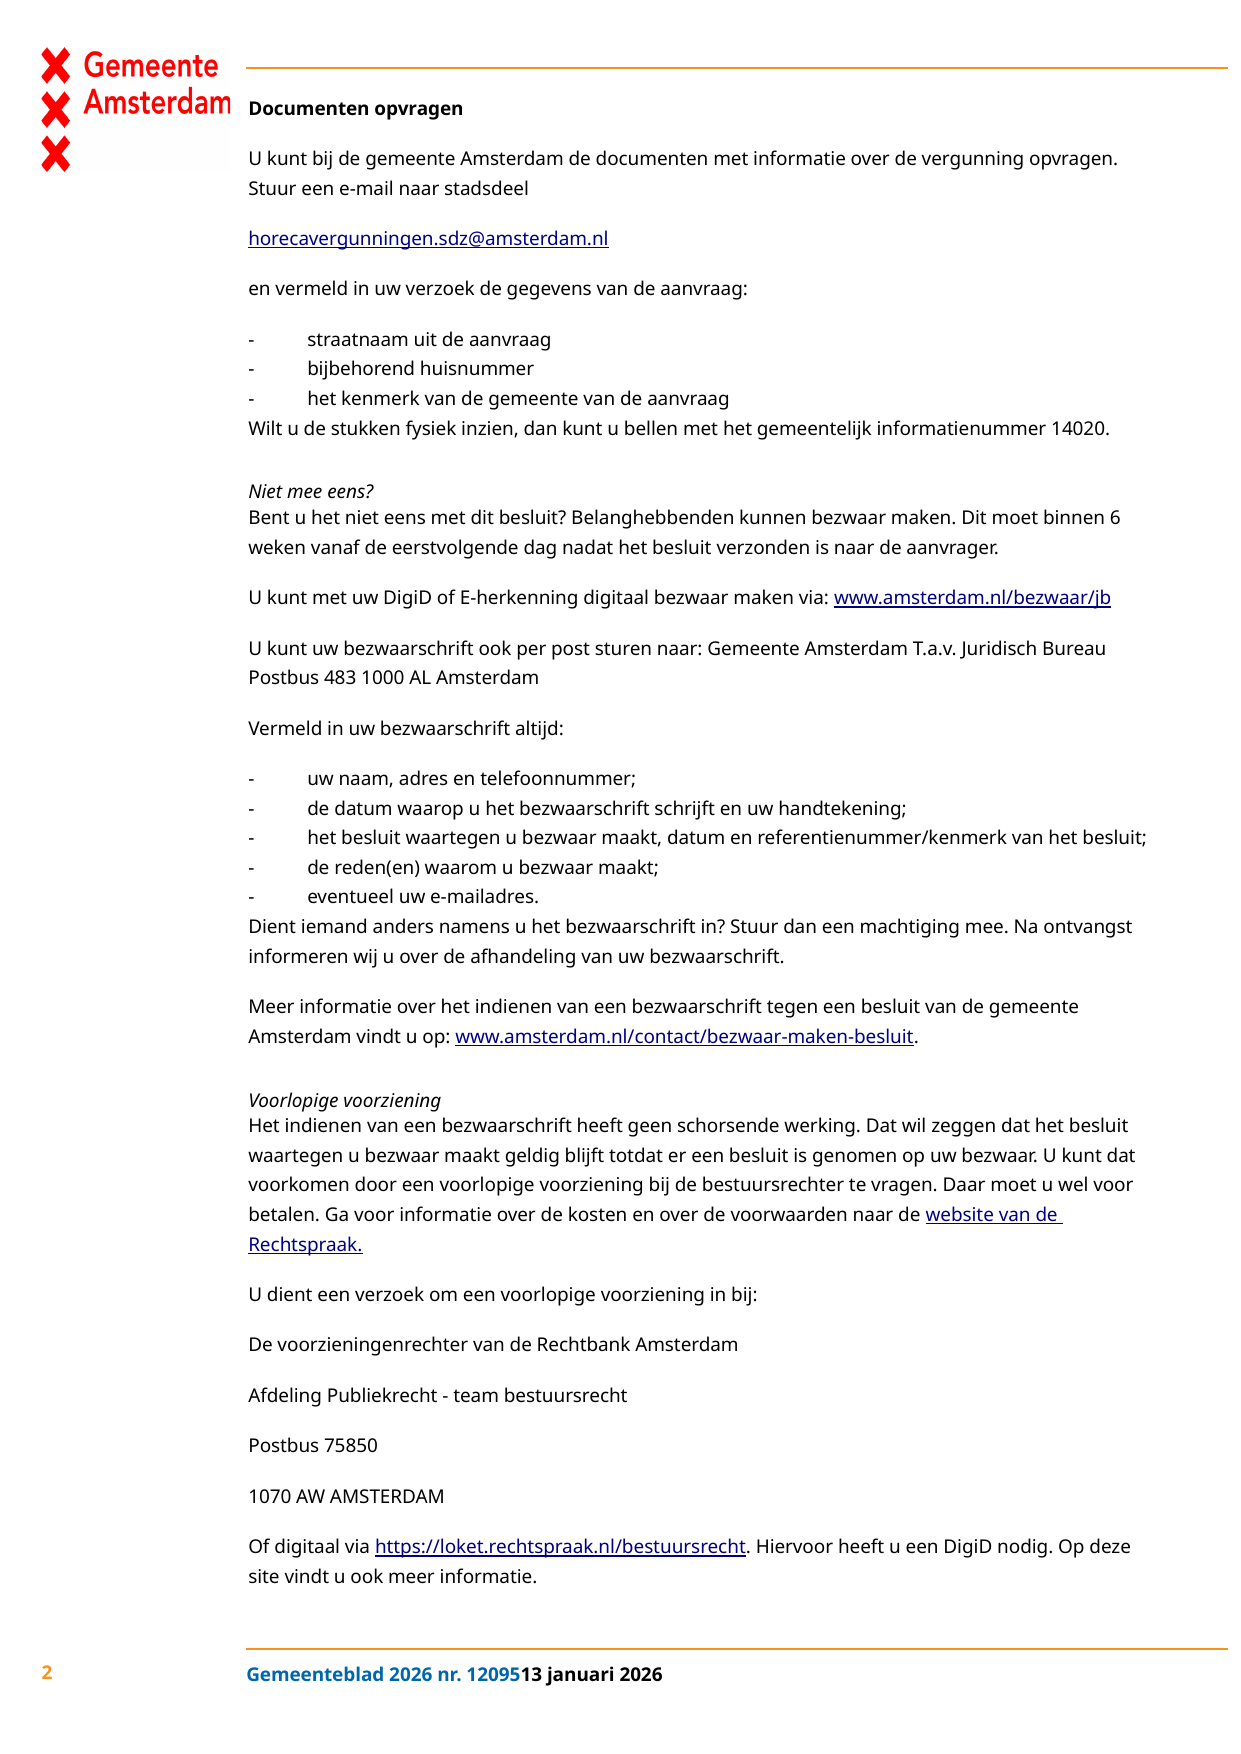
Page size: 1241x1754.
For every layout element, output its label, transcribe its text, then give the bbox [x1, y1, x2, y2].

text Documenten opvragen [248, 95, 1152, 121]
text en vermeld in uw verzoek de gegevens van de aanvraag: [248, 276, 1152, 301]
list het besluit waartegen u bezwaar maakt, datum en referentienummer/kenmerk van het besluit; [248, 824, 1152, 850]
text U dient een verzoek om een voorlopige voorziening in bij: [248, 1281, 1152, 1307]
text 1070 AW AMSTERDAM [248, 1483, 1152, 1509]
list het kenmerk van de gemeente van de aanvraag [248, 385, 1152, 411]
list straatnaam uit de aanvraag [248, 326, 1152, 352]
text Het indienen van een bezwaarschrift heeft geen schorsende werking. Dat wil zeggen dat het besluit waartegen u bezwaar maakt geldig blijft totdat er een besluit is genomen op uw bezwaar. U kunt dat voorkomen door een voorlopige voorziening bij de bestuursrechter te vragen. Daar moet u wel voor betalen. Ga voor informatie over de kosten en over de voorwaarden naar de website van de Rechtspraak. [248, 1112, 1152, 1257]
text U kunt uw bezwaarschrift ook per post sturen naar: Gemeente Amsterdam T.a.v. Juridisch Bureau Postbus 483 1000 AL Amsterdam [248, 635, 1152, 690]
text horecavergunningen.sdz@amsterdam.nl [248, 225, 1152, 251]
text Bent u het niet eens met dit besluit? Belanghebbenden kunnen bezwaar maken. Dit moet binnen 6 weken vanaf de eerstvolgende dag nadat het besluit verzonden is naar de aanvrager. [248, 504, 1152, 560]
text Meer informatie over het indienen van een bezwaarschrift tegen een besluit van de gemeente Amsterdam vindt u op: www.amsterdam.nl/contact/bezwaar-maken-besluit. [248, 993, 1152, 1048]
text Vermeld in uw bezwaarschrift altijd: [248, 715, 1152, 741]
text Postbus 75850 [248, 1432, 1152, 1458]
text Niet mee eens? [248, 479, 1152, 504]
list eventueel uw e-mailadres. [248, 884, 1152, 909]
list bijbehorend huisnummer [248, 356, 1152, 381]
text U kunt bij de gemeente Amsterdam de documenten met informatie over de vergunning opvragen. Stuur een e-mail naar stadsdeel [248, 145, 1152, 201]
text Voorlopige voorziening [248, 1087, 1152, 1112]
text Wilt u de stukken fysiek inzien, dan kunt u bellen met het gemeentelijk informatienummer 14020. [248, 415, 1152, 441]
text Dient iemand anders namens u het bezwaarschrift in? Stuur dan een machtiging mee. Na ontvangst informeren wij u over de afhandeling van uw bezwaarschrift. [248, 913, 1152, 968]
text Afdeling Publiekrecht - team bestuursrecht [248, 1382, 1152, 1408]
list de reden(en) waarom u bezwaar maakt; [248, 854, 1152, 880]
text De voorzieningenrechter van de Rechtbank Amsterdam [248, 1332, 1152, 1357]
list uw naam, adres en telefoonnummer; [248, 765, 1152, 791]
picture [41, 47, 231, 172]
text U kunt met uw DigiD of E-herkenning digitaal bezwaar maken via: www.amsterdam.nl/bezwaar/jb [248, 584, 1152, 610]
list de datum waarop u het bezwaarschrift schrijft en uw handtekening; [248, 795, 1152, 821]
text Of digitaal via https://loket.rechtspraak.nl/bestuursrecht. Hiervoor heeft u een DigiD nodig. Op deze site vindt u ook meer informatie. [248, 1533, 1152, 1589]
